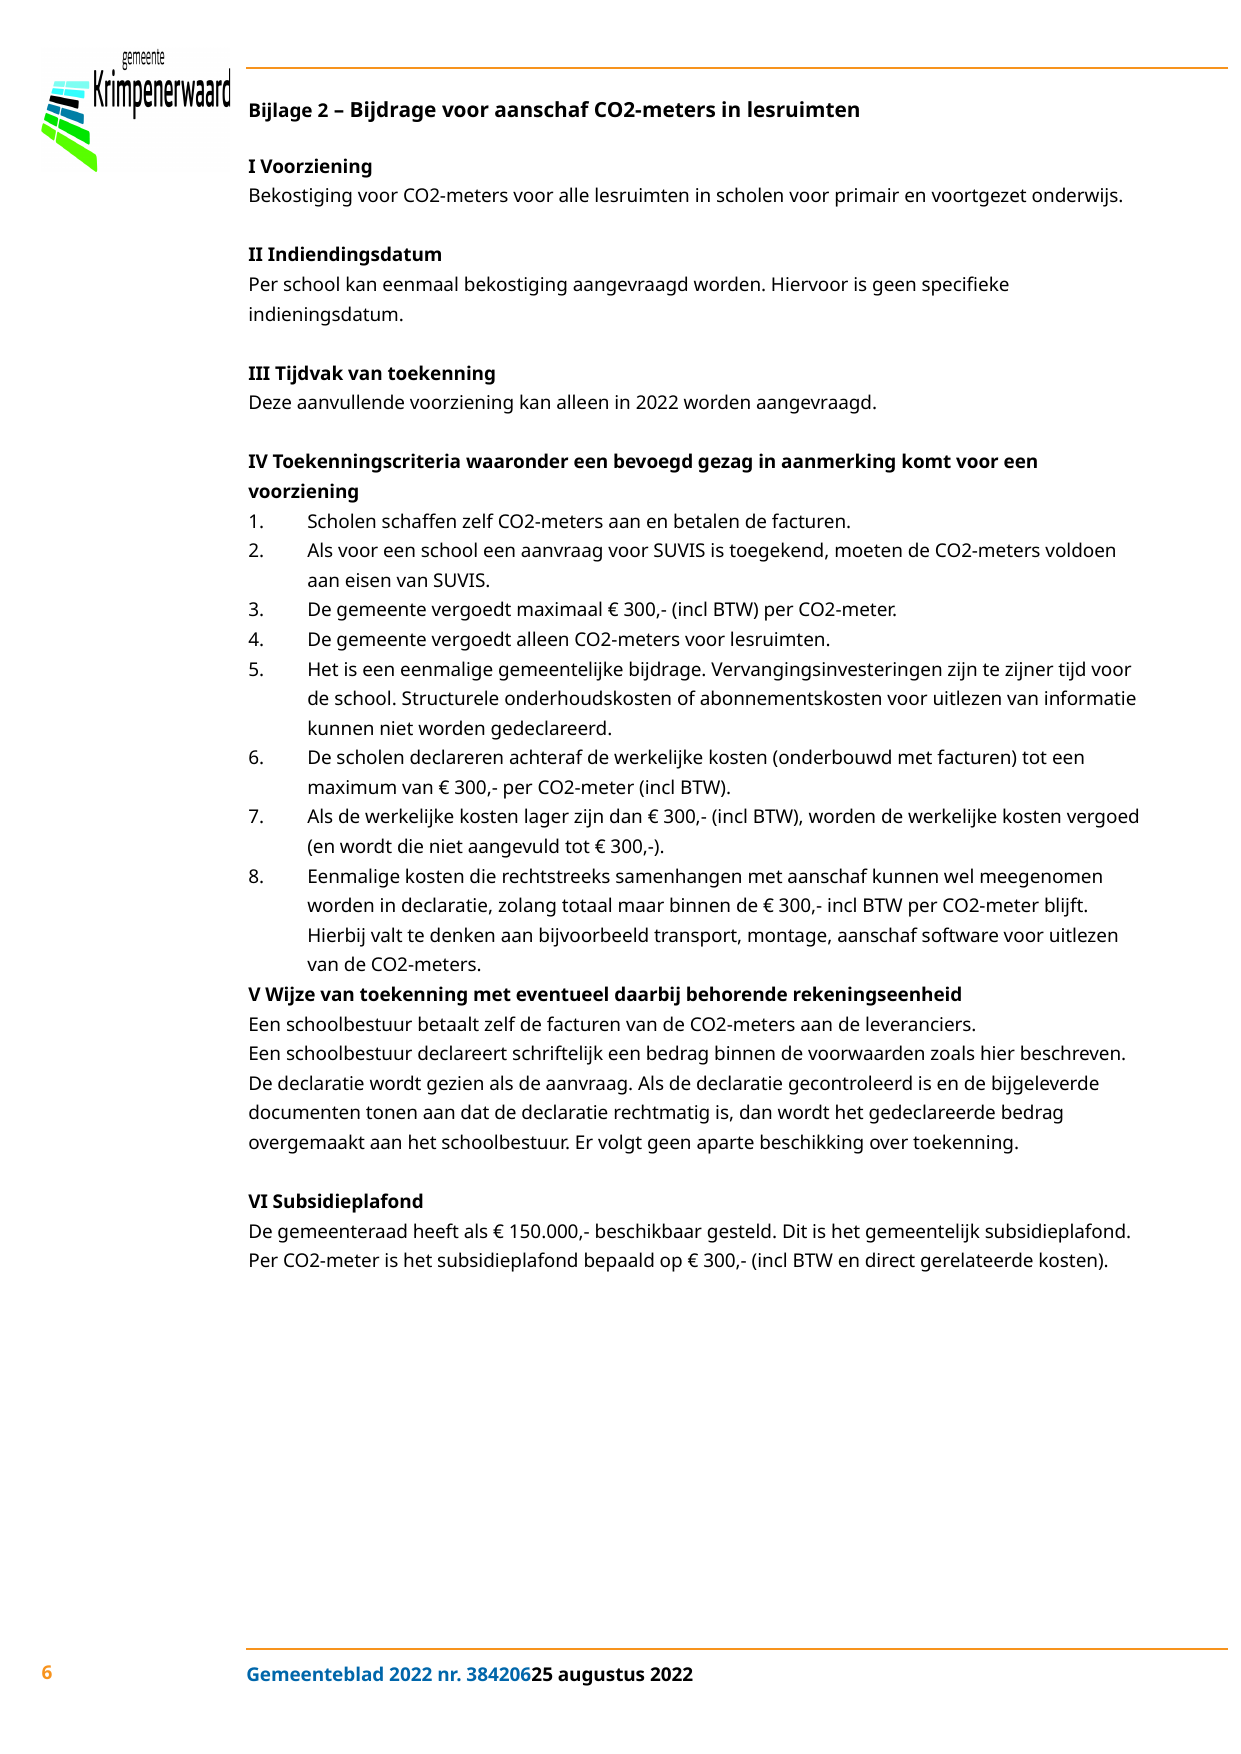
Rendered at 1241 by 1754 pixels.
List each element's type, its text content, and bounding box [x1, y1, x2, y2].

list Het is een eenmalige gemeentelijke bijdrage. Vervangingsinvesteringen zijn te zijner tijd voor de school. Structurele onderhoudskosten of abonnementskosten voor uitlezen van informatie kunnen niet worden gedeclareerd. [248, 656, 1152, 741]
list Als de werkelijke kosten lager zijn dan € 300,- (incl BTW), worden de werkelijke kosten vergoed (en wordt die niet aangevuld tot € 300,-). [248, 804, 1152, 859]
text III Tijdvak van toekenning [248, 360, 1152, 386]
text Deze aanvullende voorziening kan alleen in 2022 worden aangevraagd. [248, 389, 1152, 415]
list Scholen schaffen zelf CO2-meters aan en betalen de facturen. [248, 508, 1152, 534]
list De scholen declareren achteraf de werkelijke kosten (onderbouwd met facturen) tot een maximum van € 300,- per CO2-meter (incl BTW). [248, 744, 1152, 800]
text Bijlage 2 – Bijdrage voor aanschaf CO2-meters in lesruimten [248, 95, 1152, 123]
list Als voor een school een aanvraag voor SUVIS is toegekend, moeten de CO2-meters voldoen aan eisen van SUVIS. [248, 537, 1152, 593]
text De gemeenteraad heeft als € 150.000,- beschikbaar gesteld. Dit is het gemeentelijk subsidieplafond. [248, 1218, 1152, 1244]
text Een schoolbestuur declareert schriftelijk een bedrag binnen de voorwaarden zoals hier beschreven. De declaratie wordt gezien als de aanvraag. Als de declaratie gecontroleerd is en de bijgeleverde documenten tonen aan dat de declaratie rechtmatig is, dan wordt het gedeclareerde bedrag overgemaakt aan het schoolbestuur. Er volgt geen aparte beschikking over toekenning. [248, 1040, 1152, 1155]
text Per school kan eenmaal bekostiging aangevraagd worden. Hiervoor is geen specifieke indieningsdatum. [248, 271, 1152, 327]
picture [41, 47, 231, 172]
text Bekostiging voor CO2-meters voor alle lesruimten in scholen voor primair en voortgezet onderwijs. [248, 182, 1152, 208]
list De gemeente vergoedt alleen CO2-meters voor lesruimten. [248, 626, 1152, 652]
text Per CO2-meter is het subsidieplafond bepaald op € 300,- (incl BTW en direct gerelateerde kosten). [248, 1247, 1152, 1273]
list Eenmalige kosten die rechtstreeks samenhangen met aanschaf kunnen wel meegenomen worden in declaratie, zolang totaal maar binnen de € 300,- incl BTW per CO2-meter blijft. Hierbij valt te denken aan bijvoorbeeld transport, montage, aanschaf software voor uitlezen van de CO2-meters. [248, 863, 1152, 977]
text IV Toekenningscriteria waaronder een bevoegd gezag in aanmerking komt voor een voorziening [248, 449, 1152, 504]
text I Voorziening [248, 153, 1152, 179]
text II Indiendingsdatum [248, 242, 1152, 267]
text VI Subsidieplafond [248, 1188, 1152, 1214]
text V Wijze van toekenning met eventueel daarbij behorende rekeningseenheid [248, 981, 1152, 1007]
list De gemeente vergoedt maximaal € 300,- (incl BTW) per CO2-meter. [248, 597, 1152, 622]
text Een schoolbestuur betaalt zelf de facturen van de CO2-meters aan de leveranciers. [248, 1011, 1152, 1037]
